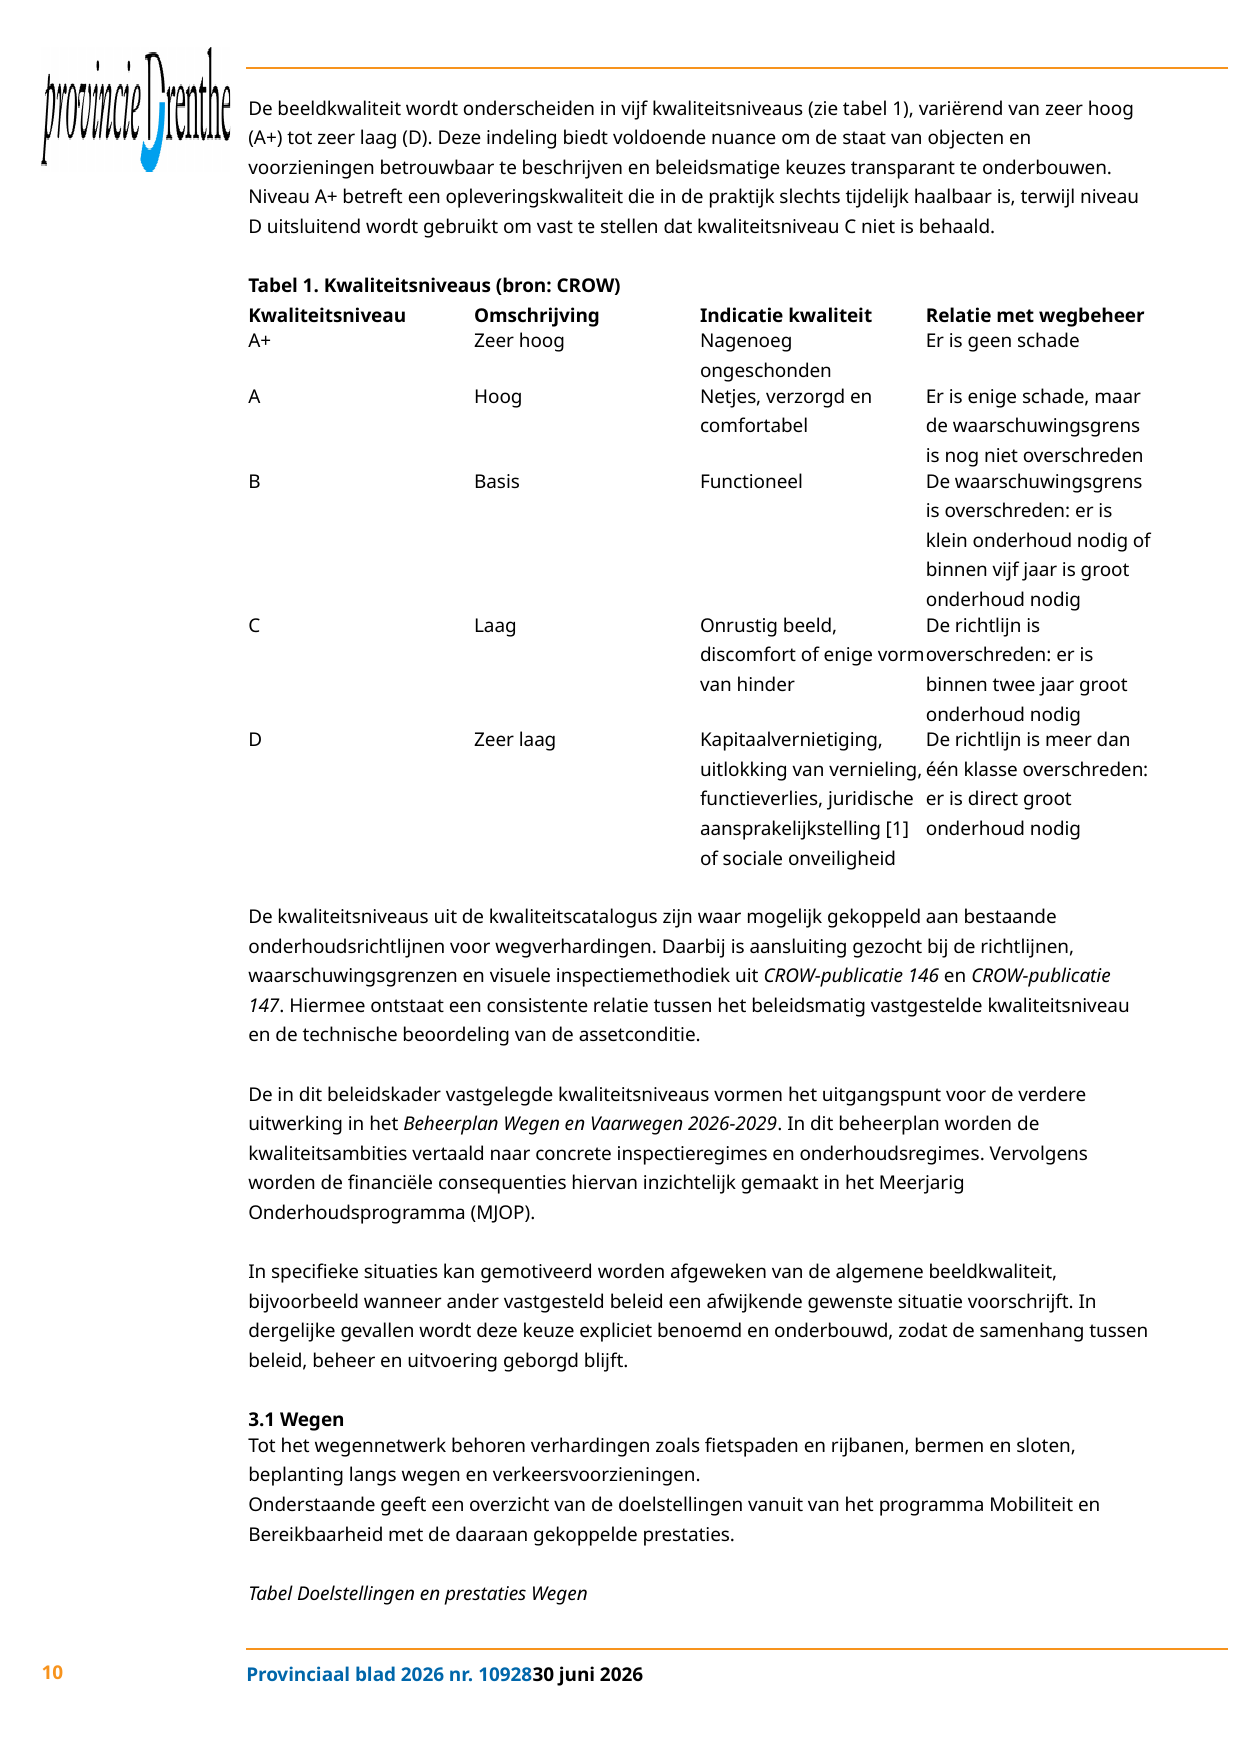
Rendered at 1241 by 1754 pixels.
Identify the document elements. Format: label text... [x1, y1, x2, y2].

table_cell Hoog [474, 383, 700, 468]
table_header Omschrijving [474, 302, 700, 328]
table_cell Kapitaalvernietiging, uitlokking van vernieling, functieverlies, juridische aansprakelijkstelling [1] of sociale onveiligheid [700, 726, 926, 871]
table_cell Zeer hoog [474, 328, 700, 383]
table_cell Nagenoeg ongeschonden [700, 328, 926, 383]
table_cell Er is enige schade, maar de waarschuwingsgrens is nog niet overschreden [926, 383, 1152, 468]
text De in dit beleidskader vastgelegde kwaliteitsniveaus vormen het uitgangspunt voor de verdere uitwerking in het Beheerplan Wegen en Vaarwegen 2026-2029. In dit beheerplan worden de kwaliteitsambities vertaald naar concrete inspectieregimes en onderhoudsregimes. Vervolgens worden de financiële consequenties hiervan inzichtelijk gemaakt in het Meerjarig Onderhoudsprogramma (MJOP). [248, 1081, 1152, 1225]
text De beeldkwaliteit wordt onderscheiden in vijf kwaliteitsniveaus (zie tabel 1), variërend van zeer hoog (A+) tot zeer laag (D). Deze indeling biedt voldoende nuance om de staat van objecten en voorzieningen betrouwbaar te beschrijven en beleidsmatige keuzes transparant te onderbouwen. Niveau A+ betreft een opleveringskwaliteit die in de praktijk slechts tijdelijk haalbaar is, terwijl niveau D uitsluitend wordt gebruikt om vast te stellen dat kwaliteitsniveau C niet is behaald. [248, 95, 1152, 239]
text In specifieke situaties kan gemotiveerd worden afgeweken van de algemene beeldkwaliteit, bijvoorbeeld wanneer ander vastgesteld beleid een afwijkende gewenste situatie voorschrijft. In dergelijke gevallen wordt deze keuze expliciet benoemd en onderbouwd, zodat de samenhang tussen beleid, beheer en uitvoering geborgd blijft. [248, 1258, 1152, 1373]
table_cell D [248, 726, 474, 871]
text Tabel 1. Kwaliteitsniveaus (bron: CROW) [248, 272, 1152, 298]
table_cell Er is geen schade [926, 328, 1152, 383]
text Tabel Doelstellingen en prestaties Wegen [248, 1580, 1152, 1606]
table_cell Functioneel [700, 468, 926, 612]
table_header Indicatie kwaliteit [700, 302, 926, 328]
table_cell C [248, 612, 474, 726]
table_cell B [248, 468, 474, 612]
table_cell De waarschuwingsgrens is overschreden: er is klein onderhoud nodig of binnen vijf jaar is groot onderhoud nodig [926, 468, 1152, 612]
text Onderstaande geeft een overzicht van de doelstellingen vanuit van het programma Mobiliteit en Bereikbaarheid met de daaraan gekoppelde prestaties. [248, 1491, 1152, 1546]
table_cell Zeer laag [474, 726, 700, 871]
table_cell Onrustig beeld, discomfort of enige vorm van hinder [700, 612, 926, 726]
table_cell A+ [248, 328, 474, 383]
text 3.1 Wegen [248, 1406, 1152, 1432]
table_header Relatie met wegbeheer [926, 302, 1152, 328]
text De kwaliteitsniveaus uit de kwaliteitscatalogus zijn waar mogelijk gekoppeld aan bestaande onderhoudsrichtlijnen voor wegverhardingen. Daarbij is aansluiting gezocht bij de richtlijnen, waarschuwingsgrenzen en visuele inspectiemethodiek uit CROW-publicatie 146 en CROW-publicatie 147. Hiermee ontstaat een consistente relatie tussen het beleidsmatig vastgestelde kwaliteitsniveau en de technische beoordeling van de assetconditie. [248, 903, 1152, 1047]
text Tot het wegennetwerk behoren verhardingen zoals fietspaden en rijbanen, bermen en sloten, beplanting langs wegen en verkeersvoorzieningen. [248, 1432, 1152, 1487]
table_cell Laag [474, 612, 700, 726]
table_cell De richtlijn is meer dan één klasse overschreden: er is direct groot onderhoud nodig [926, 726, 1152, 871]
table_cell A [248, 383, 474, 468]
table_cell Basis [474, 468, 700, 612]
table_cell Netjes, verzorgd en comfortabel [700, 383, 926, 468]
table_cell De richtlijn is overschreden: er is binnen twee jaar groot onderhoud nodig [926, 612, 1152, 726]
picture [41, 47, 231, 172]
table_header Kwaliteitsniveau [248, 302, 474, 328]
